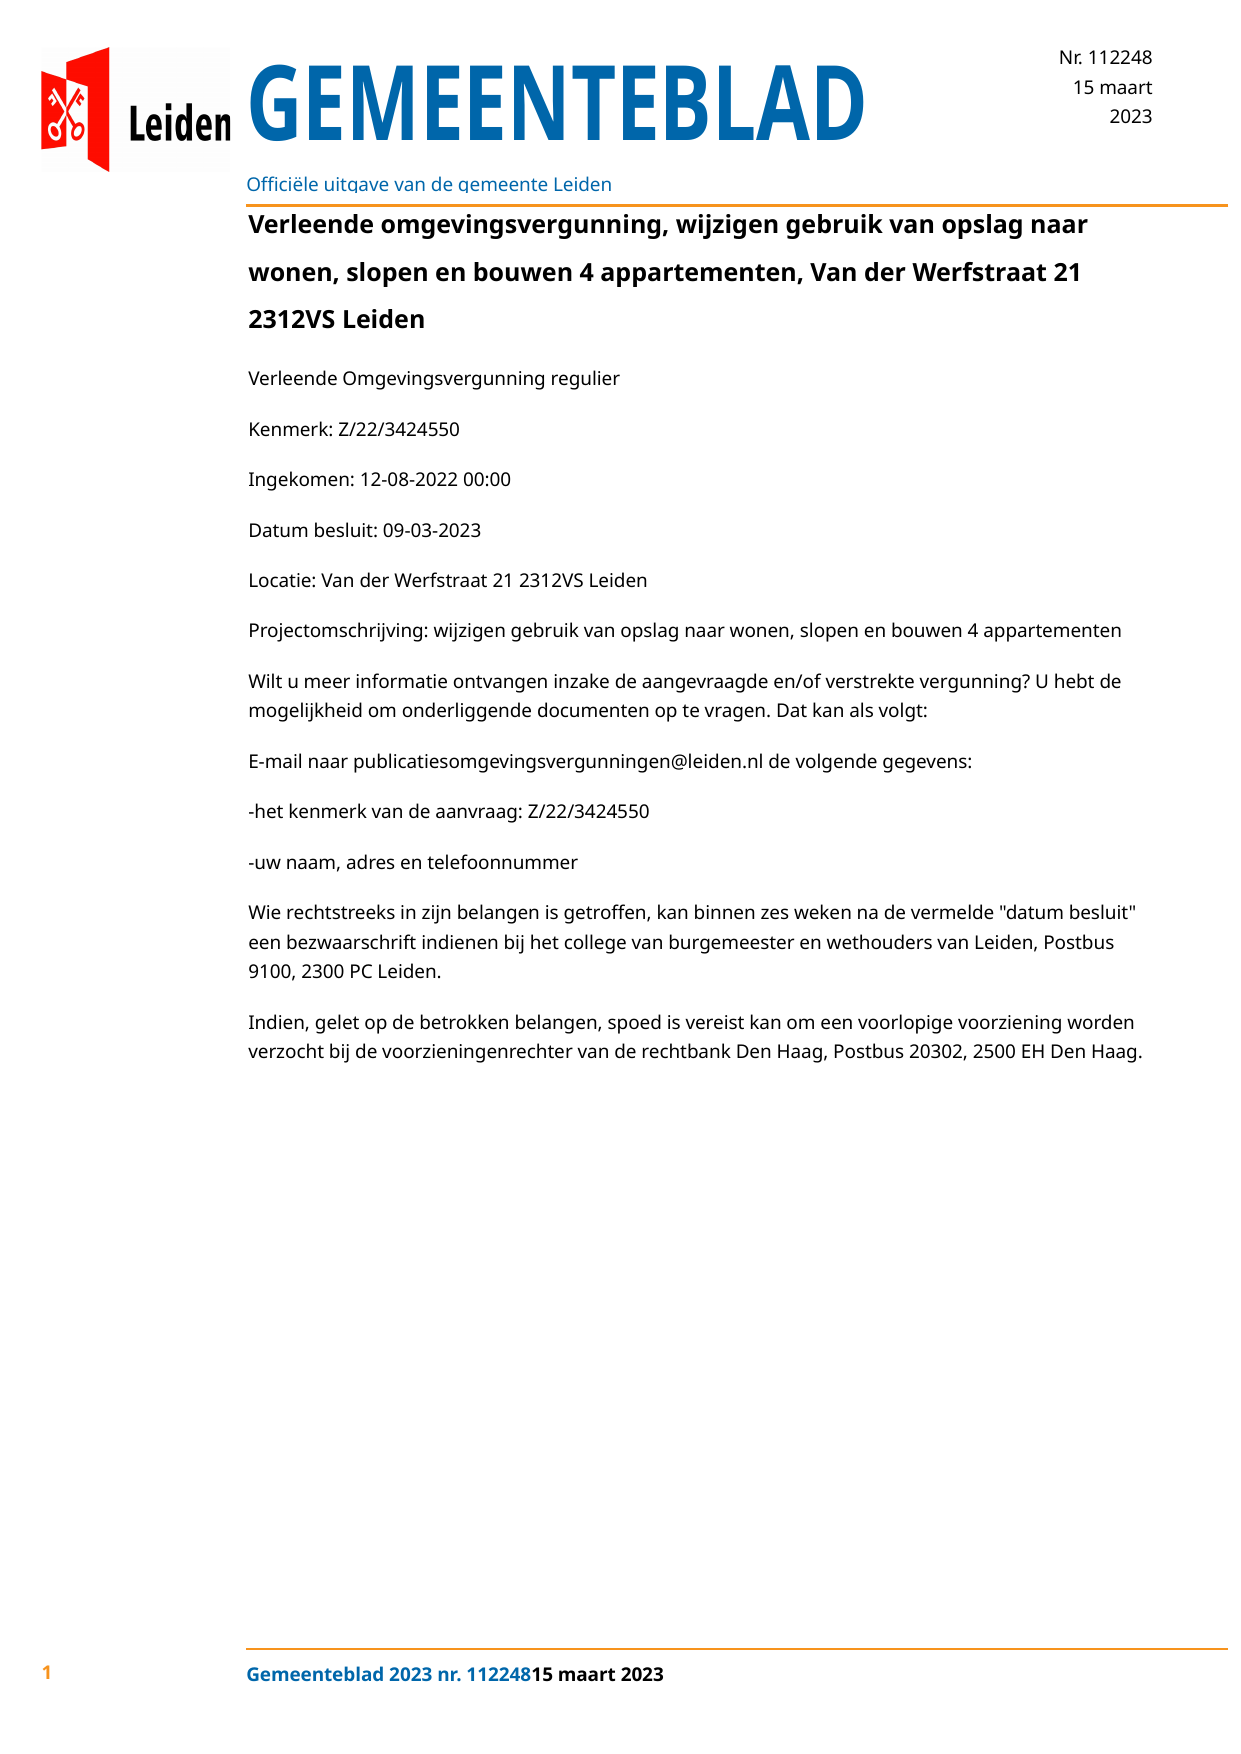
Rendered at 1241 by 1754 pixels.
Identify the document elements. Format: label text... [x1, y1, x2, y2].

text Verleende Omgevingsvergunning regulier [248, 366, 1152, 391]
text Locatie: Van der Werfstraat 21 2312VS Leiden [248, 567, 1152, 593]
text Datum besluit: 09-03-2023 [248, 517, 1152, 542]
text -uw naam, adres en telefoonnummer [248, 849, 1152, 874]
text Verleende omgevingsvergunning, wijzigen gebruik van opslag naar wonen, slopen en bouwen 4 appartementen, Van der Werfstraat 21 2312VS Leiden [248, 207, 1152, 336]
text -het kenmerk van de aanvraag: Z/22/3424550 [248, 798, 1152, 824]
text Wilt u meer informatie ontvangen inzake de aangevraagde en/of verstrekte vergunning? U hebt de mogelijkheid om onderliggende documenten op te vragen. Dat kan als volgt: [248, 668, 1152, 723]
text E-mail naar publicatiesomgevingsvergunningen@leiden.nl de volgende gegevens: [248, 748, 1152, 774]
picture [41, 47, 231, 172]
text Ingekomen: 12-08-2022 00:00 [248, 466, 1152, 492]
text Projectomschrijving: wijzigen gebruik van opslag naar wonen, slopen en bouwen 4 appartementen [248, 618, 1152, 643]
text Wie rechtstreeks in zijn belangen is getroffen, kan binnen zes weken na de vermelde "datum besluit" een bezwaarschrift indienen bij het college van burgemeester en wethouders van Leiden, Postbus 9100, 2300 PC Leiden. [248, 899, 1152, 984]
text Kenmerk: Z/22/3424550 [248, 416, 1152, 442]
text Indien, gelet op de betrokken belangen, spoed is vereist kan om een voorlopige voorziening worden verzocht bij de voorzieningenrechter van de rechtbank Den Haag, Postbus 20302, 2500 EH Den Haag. [248, 1009, 1152, 1064]
